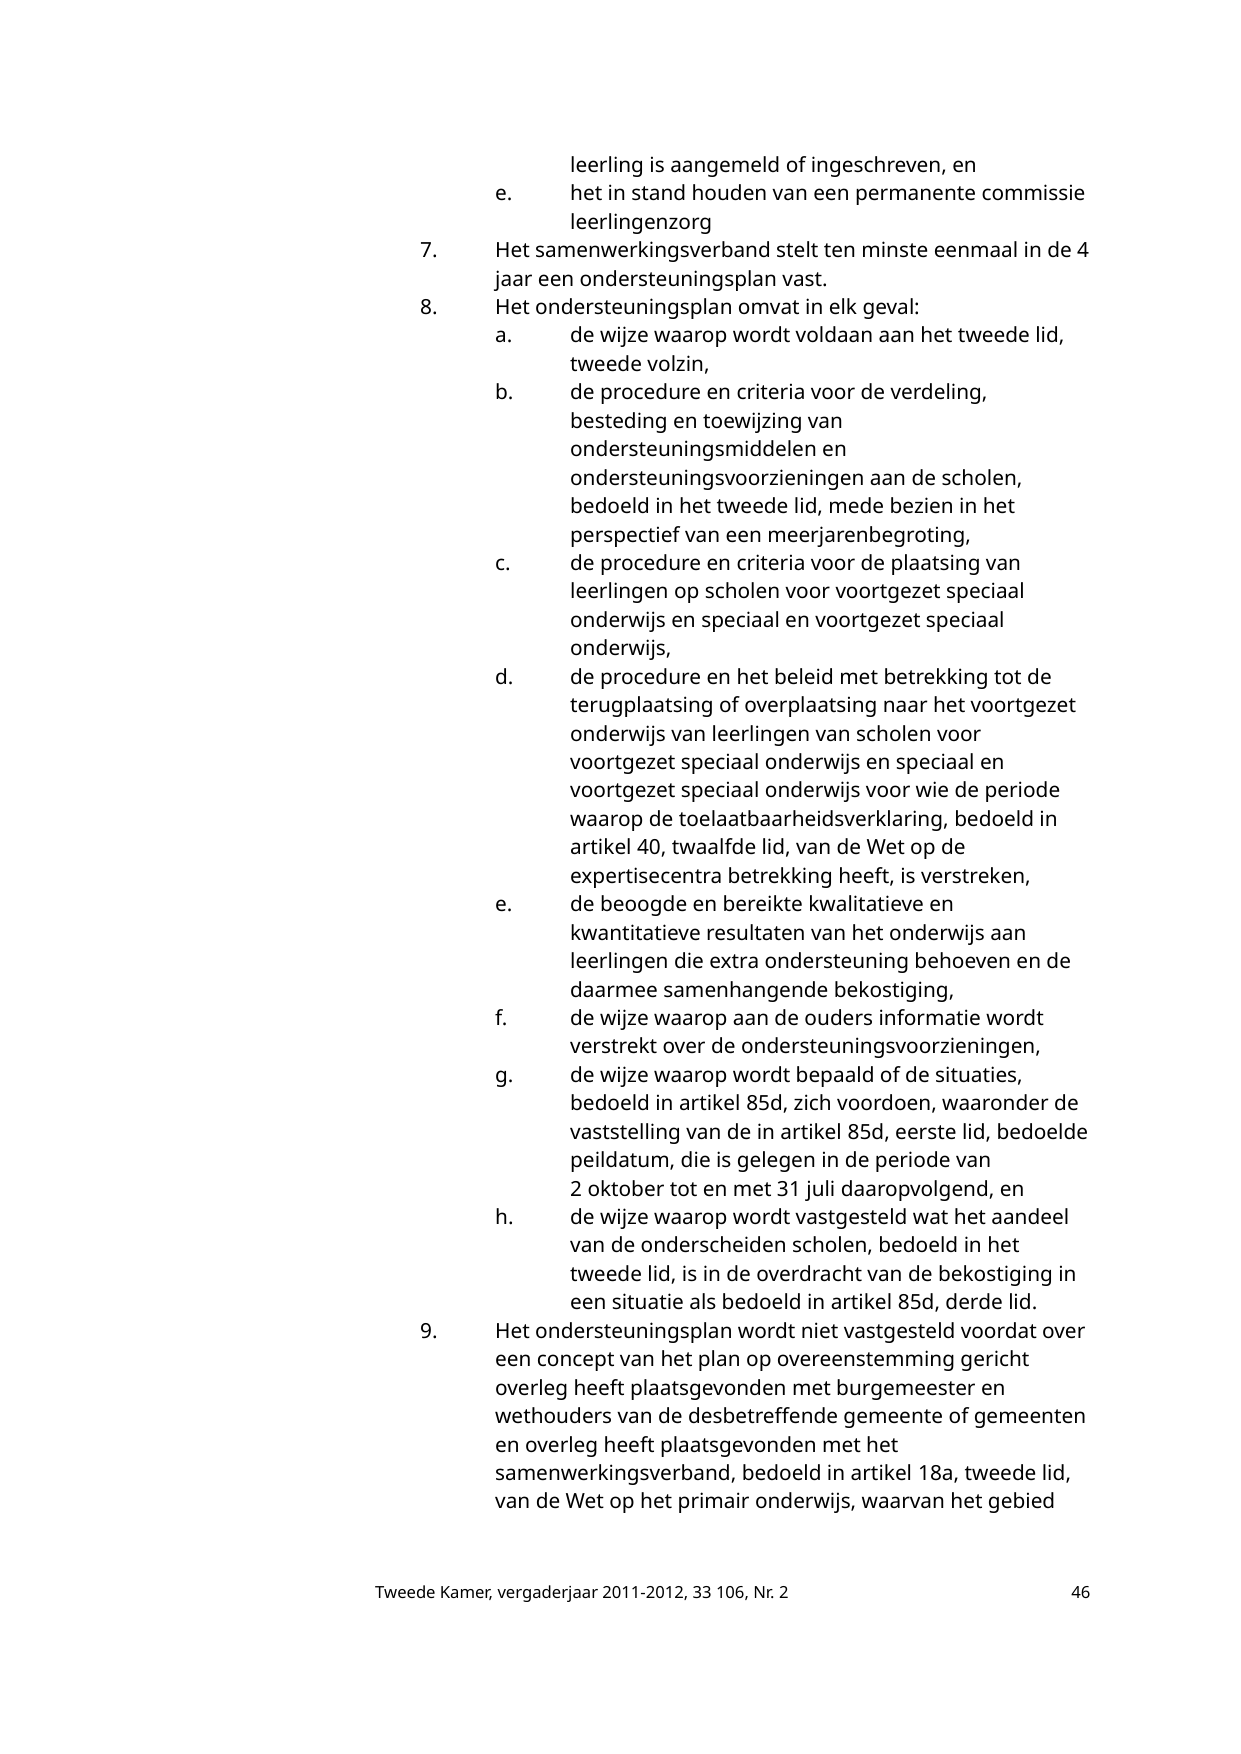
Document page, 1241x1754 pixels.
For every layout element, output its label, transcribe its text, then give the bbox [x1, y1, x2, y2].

list leerling is aangemeld of ingeschreven, en [495, 150, 1090, 178]
list het in stand houden van een permanente commissie leerlingenzorg [495, 178, 1090, 235]
list de procedure en het beleid met betrekking tot de terugplaatsing of overplaatsing naar het voortgezet onderwijs van leerlingen van scholen voor voortgezet speciaal onderwijs en speciaal en voortgezet speciaal onderwijs voor wie de periode waarop de toelaatbaarheidsverklaring, bedoeld in artikel 40, twaalfde lid, van de Wet op de expertisecentra betrekking heeft, is verstreken, [495, 662, 1090, 889]
list de wijze waarop wordt voldaan aan het tweede lid, tweede volzin, [495, 321, 1090, 377]
list de wijze waarop aan de ouders informatie wordt verstrekt over de ondersteuningsvoorzieningen, [495, 1003, 1090, 1060]
list de procedure en criteria voor de plaatsing van leerlingen op scholen voor voortgezet speciaal onderwijs en speciaal en voortgezet speciaal onderwijs, [495, 548, 1090, 662]
list Het ondersteuningsplan wordt niet vastgesteld voordat over een concept van het plan op overeenstemming gericht overleg heeft plaatsgevonden met burgemeester en wethouders van de desbetreffende gemeente of gemeenten en overleg heeft plaatsgevonden met het samenwerkingsverband, bedoeld in artikel 18a, tweede lid, van de Wet op het primair onderwijs, waarvan het gebied [420, 1316, 1090, 1515]
list de beoogde en bereikte kwalitatieve en kwantitatieve resultaten van het onderwijs aan leerlingen die extra ondersteuning behoeven en de daarmee samenhangende bekostiging, [495, 889, 1090, 1003]
list Het ondersteuningsplan omvat in elk geval: [420, 292, 1090, 321]
list de wijze waarop wordt vastgesteld wat het aandeel van de onderscheiden scholen, bedoeld in het tweede lid, is in de overdracht van de bekostiging in een situatie als bedoeld in artikel 85d, derde lid. [495, 1202, 1090, 1316]
list Het samenwerkingsverband stelt ten minste eenmaal in de 4 jaar een ondersteuningsplan vast. [420, 235, 1090, 292]
list de procedure en criteria voor de verdeling, besteding en toewijzing van ondersteuningsmiddelen en ondersteuningsvoorzieningen aan de scholen, bedoeld in het tweede lid, mede bezien in het perspectief van een meerjarenbegroting, [495, 377, 1090, 548]
list de wijze waarop wordt bepaald of de situaties, bedoeld in artikel 85d, zich voordoen, waaronder de vaststelling van de in artikel 85d, eerste lid, bedoelde peildatum, die is gelegen in de periode van 2 oktober tot en met 31 juli daaropvolgend, en [495, 1060, 1090, 1202]
